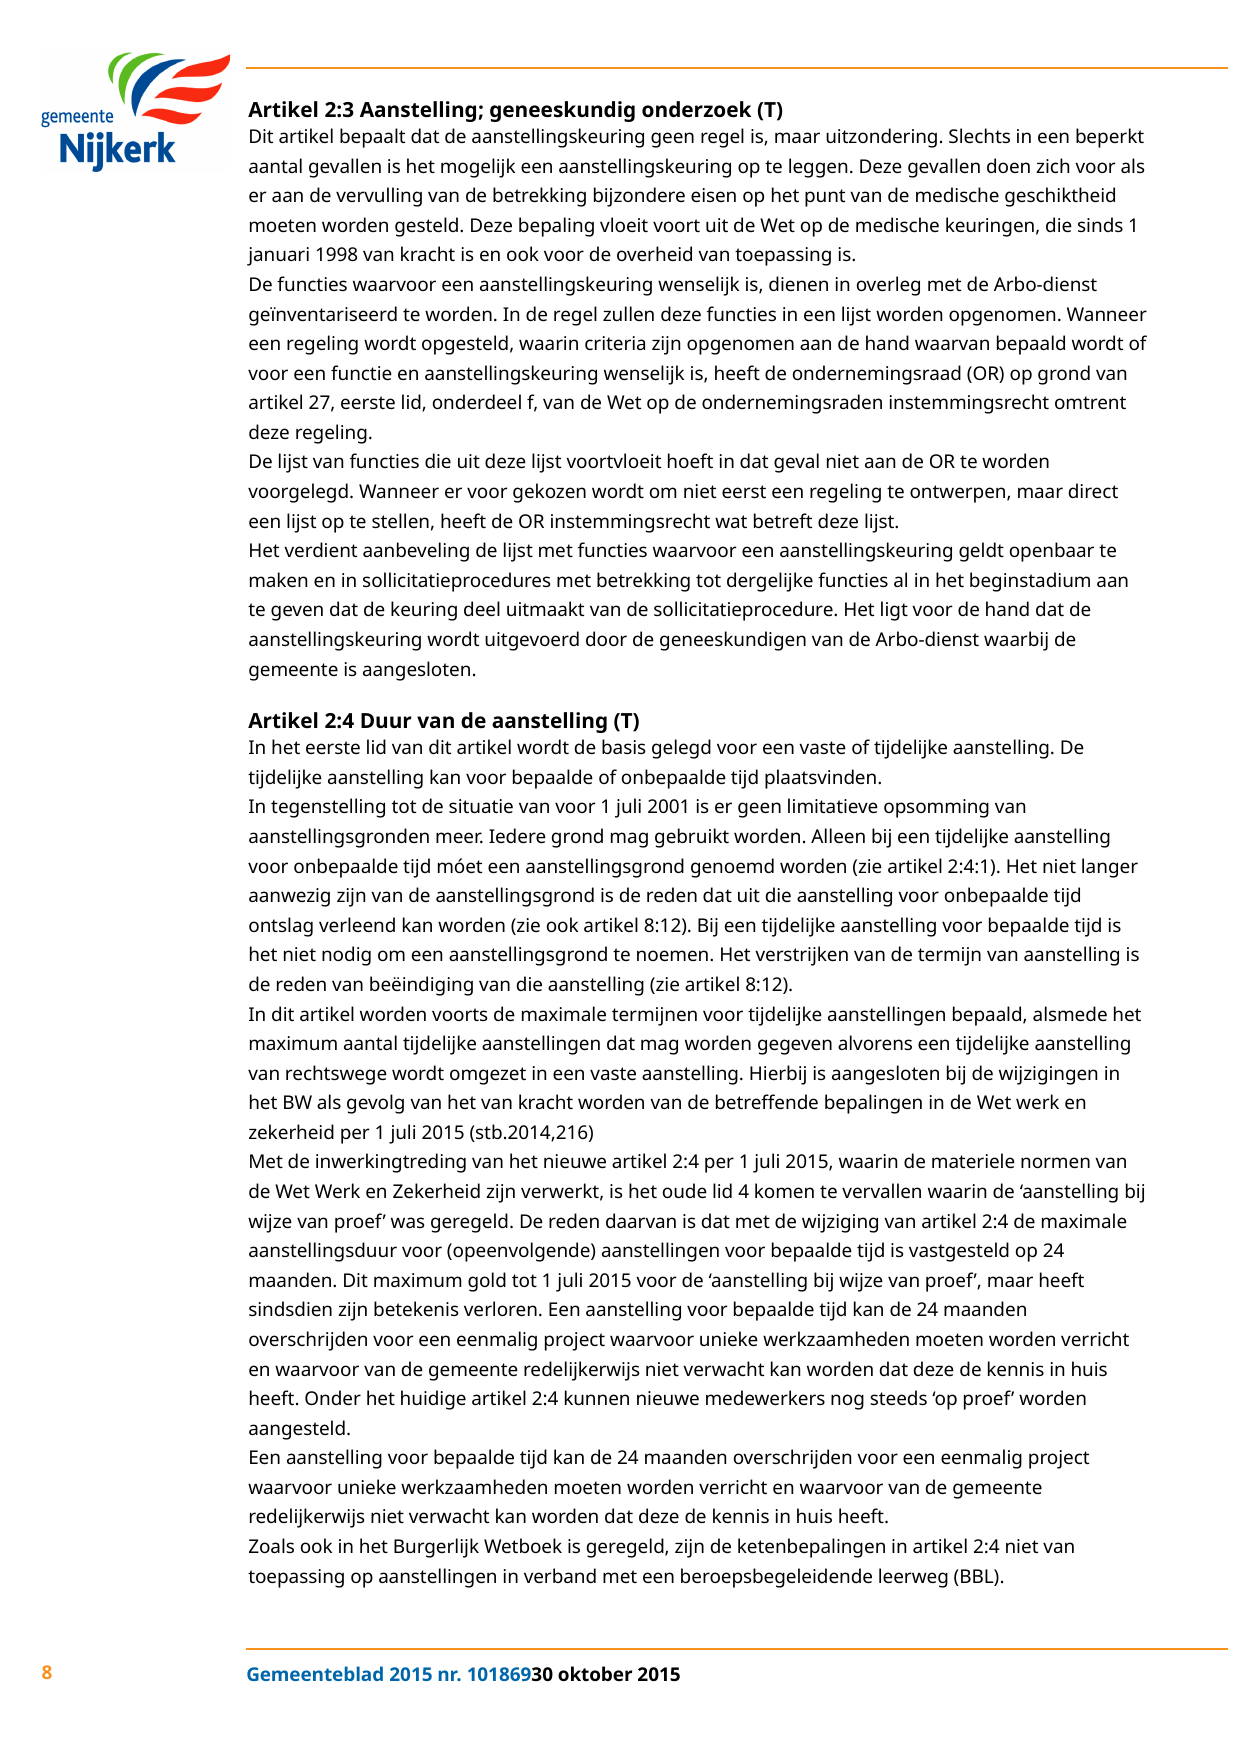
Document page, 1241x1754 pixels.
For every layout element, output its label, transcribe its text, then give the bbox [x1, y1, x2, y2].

picture [41, 47, 231, 172]
text Het verdient aanbeveling de lijst met functies waarvoor een aanstellingskeuring geldt openbaar te maken en in sollicitatieprocedures met betrekking tot dergelijke functies al in het beginstadium aan te geven dat de keuring deel uitmaakt van de sollicitatieprocedure. Het ligt voor de hand dat de aanstellingskeuring wordt uitgevoerd door de geneeskundigen van de Arbo-dienst waarbij de gemeente is aangesloten. [248, 537, 1152, 681]
text De functies waarvoor een aanstellingskeuring wenselijk is, dienen in overleg met de Arbo-dienst geïnventariseerd te worden. In de regel zullen deze functies in een lijst worden opgenomen. Wanneer een regeling wordt opgesteld, waarin criteria zijn opgenomen aan de hand waarvan bepaald wordt of voor een functie en aanstellingskeuring wenselijk is, heeft de ondernemingsraad (OR) op grond van artikel 27, eerste lid, onderdeel f, van de Wet op de ondernemingsraden instemmingsrecht omtrent deze regeling. [248, 271, 1152, 445]
text Zoals ook in het Burgerlijk Wetboek is geregeld, zijn de ketenbepalingen in artikel 2:4 niet van toepassing op aanstellingen in verband met een beroepsbegeleidende leerweg (BBL). [248, 1533, 1152, 1589]
text In tegenstelling tot de situatie van voor 1 juli 2001 is er geen limitatieve opsomming van aanstellingsgronden meer. Iedere grond mag gebruikt worden. Alleen bij een tijdelijke aanstelling voor onbepaalde tijd móet een aanstellingsgrond genoemd worden (zie artikel 2:4:1). Het niet langer aanwezig zijn van de aanstellingsgrond is de reden dat uit die aanstelling voor onbepaalde tijd ontslag verleend kan worden (zie ook artikel 8:12). Bij een tijdelijke aanstelling voor bepaalde tijd is het niet nodig om een aanstellingsgrond te noemen. Het verstrijken van de termijn van aanstelling is de reden van beëindiging van die aanstelling (zie artikel 8:12). [248, 794, 1152, 997]
text Artikel 2:4 Duur van de aanstelling (T) [248, 706, 1152, 734]
text Dit artikel bepaalt dat de aanstellingskeuring geen regel is, maar uitzondering. Slechts in een beperkt aantal gevallen is het mogelijk een aanstellingskeuring op te leggen. Deze gevallen doen zich voor als er aan de vervulling van de betrekking bijzondere eisen op het punt van de medische geschiktheid moeten worden gesteld. Deze bepaling vloeit voort uit de Wet op de medische keuringen, die sinds 1 januari 1998 van kracht is en ook voor de overheid van toepassing is. [248, 123, 1152, 267]
text Artikel 2:3 Aanstelling; geneeskundig onderzoek (T) [248, 95, 1152, 123]
text In het eerste lid van dit artikel wordt de basis gelegd voor een vaste of tijdelijke aanstelling. De tijdelijke aanstelling kan voor bepaalde of onbepaalde tijd plaatsvinden. [248, 734, 1152, 790]
text Een aanstelling voor bepaalde tijd kan de 24 maanden overschrijden voor een eenmalig project waarvoor unieke werkzaamheden moeten worden verricht en waarvoor van de gemeente redelijkerwijs niet verwacht kan worden dat deze de kennis in huis heeft. [248, 1444, 1152, 1529]
text Met de inwerkingtreding van het nieuwe artikel 2:4 per 1 juli 2015, waarin de materiele normen van de Wet Werk en Zekerheid zijn verwerkt, is het oude lid 4 komen te vervallen waarin de ‘aanstelling bij wijze van proef’ was geregeld. De reden daarvan is dat met de wijziging van artikel 2:4 de maximale aanstellingsduur voor (opeenvolgende) aanstellingen voor bepaalde tijd is vastgesteld op 24 maanden. Dit maximum gold tot 1 juli 2015 voor de ‘aanstelling bij wijze van proef’, maar heeft sindsdien zijn betekenis verloren. Een aanstelling voor bepaalde tijd kan de 24 maanden overschrijden voor een eenmalig project waarvoor unieke werkzaamheden moeten worden verricht en waarvoor van de gemeente redelijkerwijs niet verwacht kan worden dat deze de kennis in huis heeft. Onder het huidige artikel 2:4 kunnen nieuwe medewerkers nog steeds ‘op proef’ worden aangesteld. [248, 1149, 1152, 1441]
text De lijst van functies die uit deze lijst voortvloeit hoeft in dat geval niet aan de OR te worden voorgelegd. Wanneer er voor gekozen wordt om niet eerst een regeling te ontwerpen, maar direct een lijst op te stellen, heeft de OR instemmingsrecht wat betreft deze lijst. [248, 449, 1152, 533]
text In dit artikel worden voorts de maximale termijnen voor tijdelijke aanstellingen bepaald, alsmede het maximum aantal tijdelijke aanstellingen dat mag worden gegeven alvorens een tijdelijke aanstelling van rechtswege wordt omgezet in een vaste aanstelling. Hierbij is aangesloten bij de wijzigingen in het BW als gevolg van het van kracht worden van de betreffende bepalingen in de Wet werk en zekerheid per 1 juli 2015 (stb.2014,216) [248, 1001, 1152, 1145]
